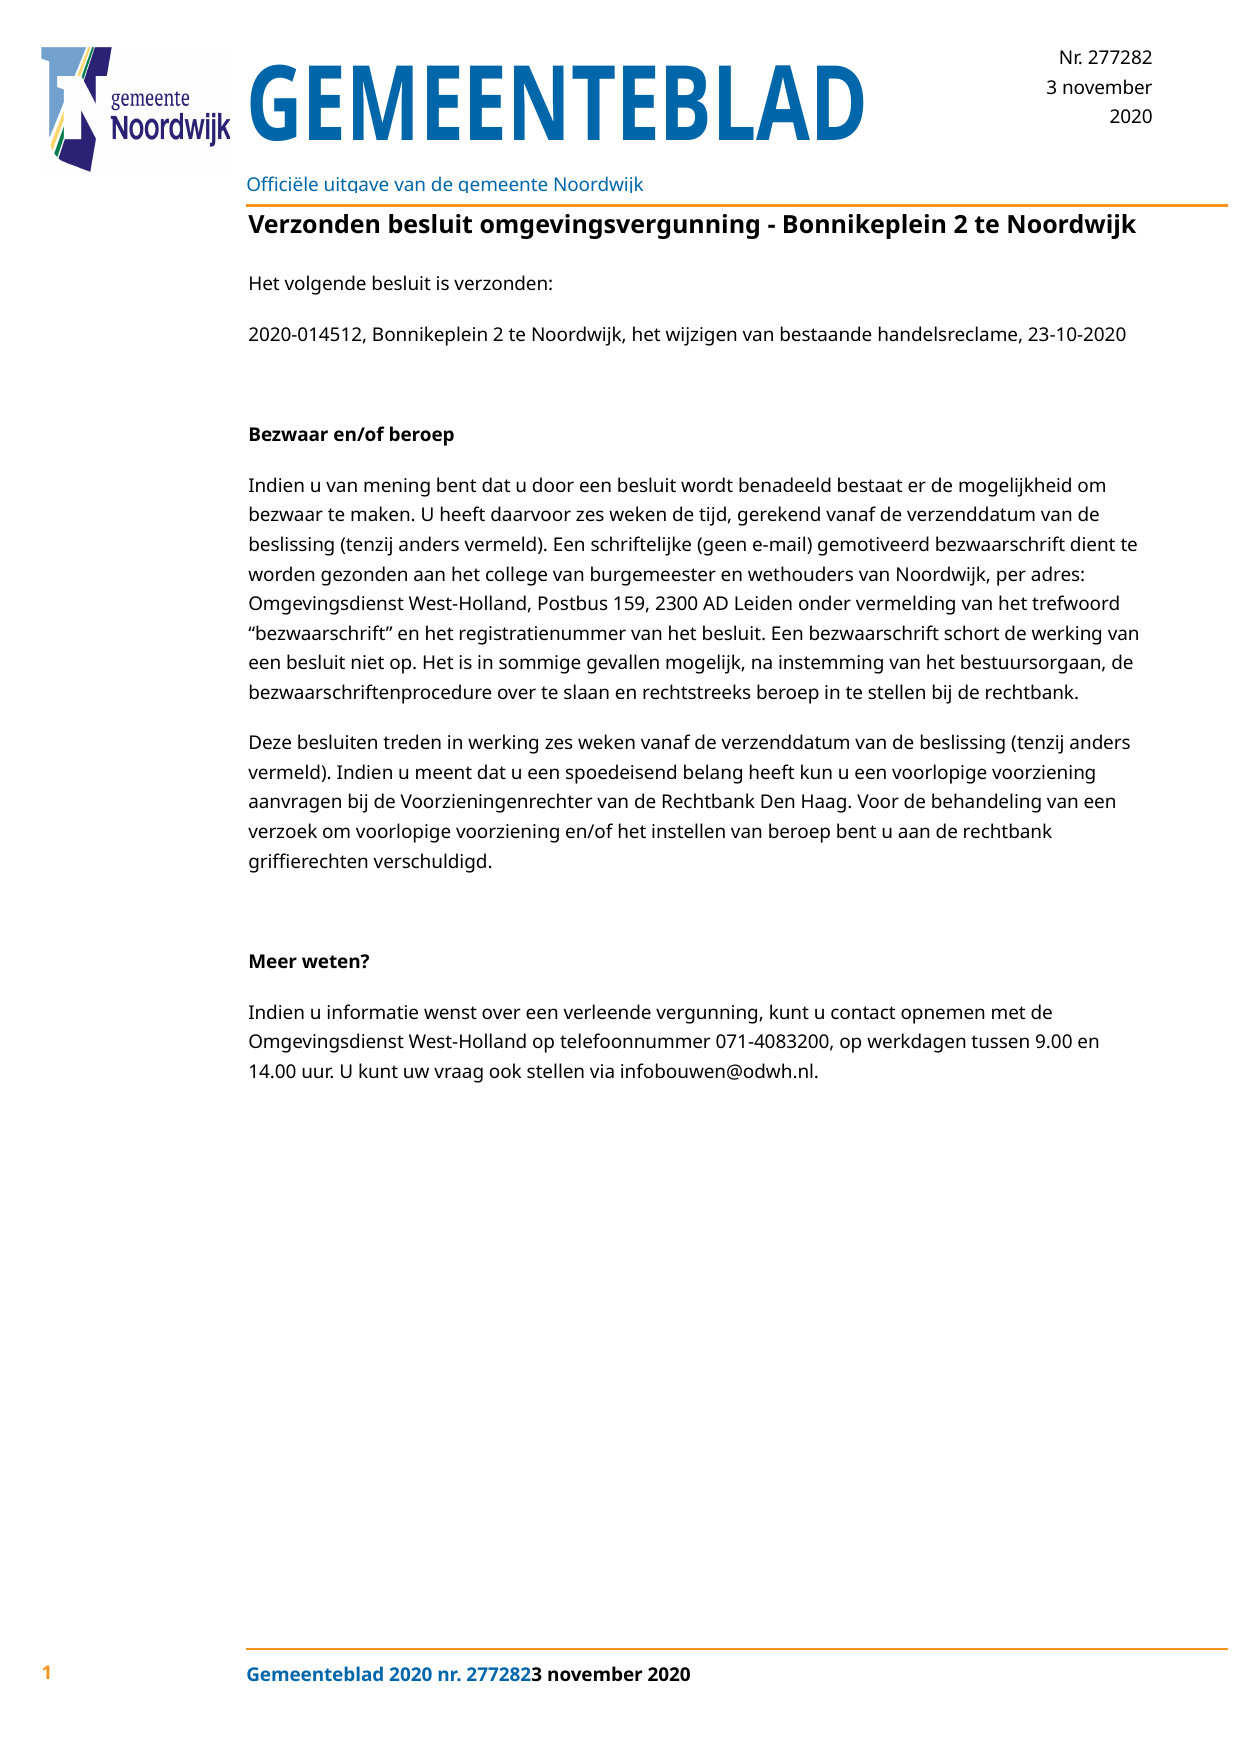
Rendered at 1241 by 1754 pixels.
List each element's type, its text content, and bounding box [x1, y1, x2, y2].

picture [41, 47, 231, 172]
text Indien u van mening bent dat u door een besluit wordt benadeeld bestaat er de mogelijkheid om bezwaar te maken. U heeft daarvoor zes weken de tijd, gerekend vanaf de verzenddatum van de beslissing (tenzij anders vermeld). Een schriftelijke (geen e-mail) gemotiveerd bezwaarschrift dient te worden gezonden aan het college van burgemeester en wethouders van Noordwijk, per adres: Omgevingsdienst West-Holland, Postbus 159, 2300 AD Leiden onder vermelding van het trefwoord “bezwaarschrift” en het registratienummer van het besluit. Een bezwaarschrift schort de werking van een besluit niet op. Het is in sommige gevallen mogelijk, na instemming van het bestuursorgaan, de bezwaarschriftenprocedure over te slaan en rechtstreeks beroep in te stellen bij de rechtbank. [248, 472, 1152, 705]
text Verzonden besluit omgevingsvergunning - Bonnikeplein 2 te Noordwijk [248, 207, 1152, 241]
text Meer weten? [248, 949, 1152, 974]
text Het volgende besluit is verzonden: [248, 270, 1152, 296]
text 2020-014512, Bonnikeplein 2 te Noordwijk, het wijzigen van bestaande handelsreclame, 23-10-2020 [248, 321, 1152, 346]
text Indien u informatie wenst over een verleende vergunning, kunt u contact opnemen met de Omgevingsdienst West-Holland op telefoonnummer 071-4083200, op werkdagen tussen 9.00 en 14.00 uur. U kunt uw vraag ook stellen via infobouwen@odwh.nl. [248, 999, 1152, 1084]
text Bezwaar en/of beroep [248, 422, 1152, 447]
text Deze besluiten treden in werking zes weken vanaf de verzenddatum van de beslissing (tenzij anders vermeld). Indien u meent dat u een spoedeisend belang heeft kun u een voorlopige voorziening aanvragen bij de Voorzieningenrechter van de Rechtbank Den Haag. Voor de behandeling van een verzoek om voorlopige voorziening en/of het instellen van beroep bent u aan de rechtbank griffierechten verschuldigd. [248, 729, 1152, 873]
